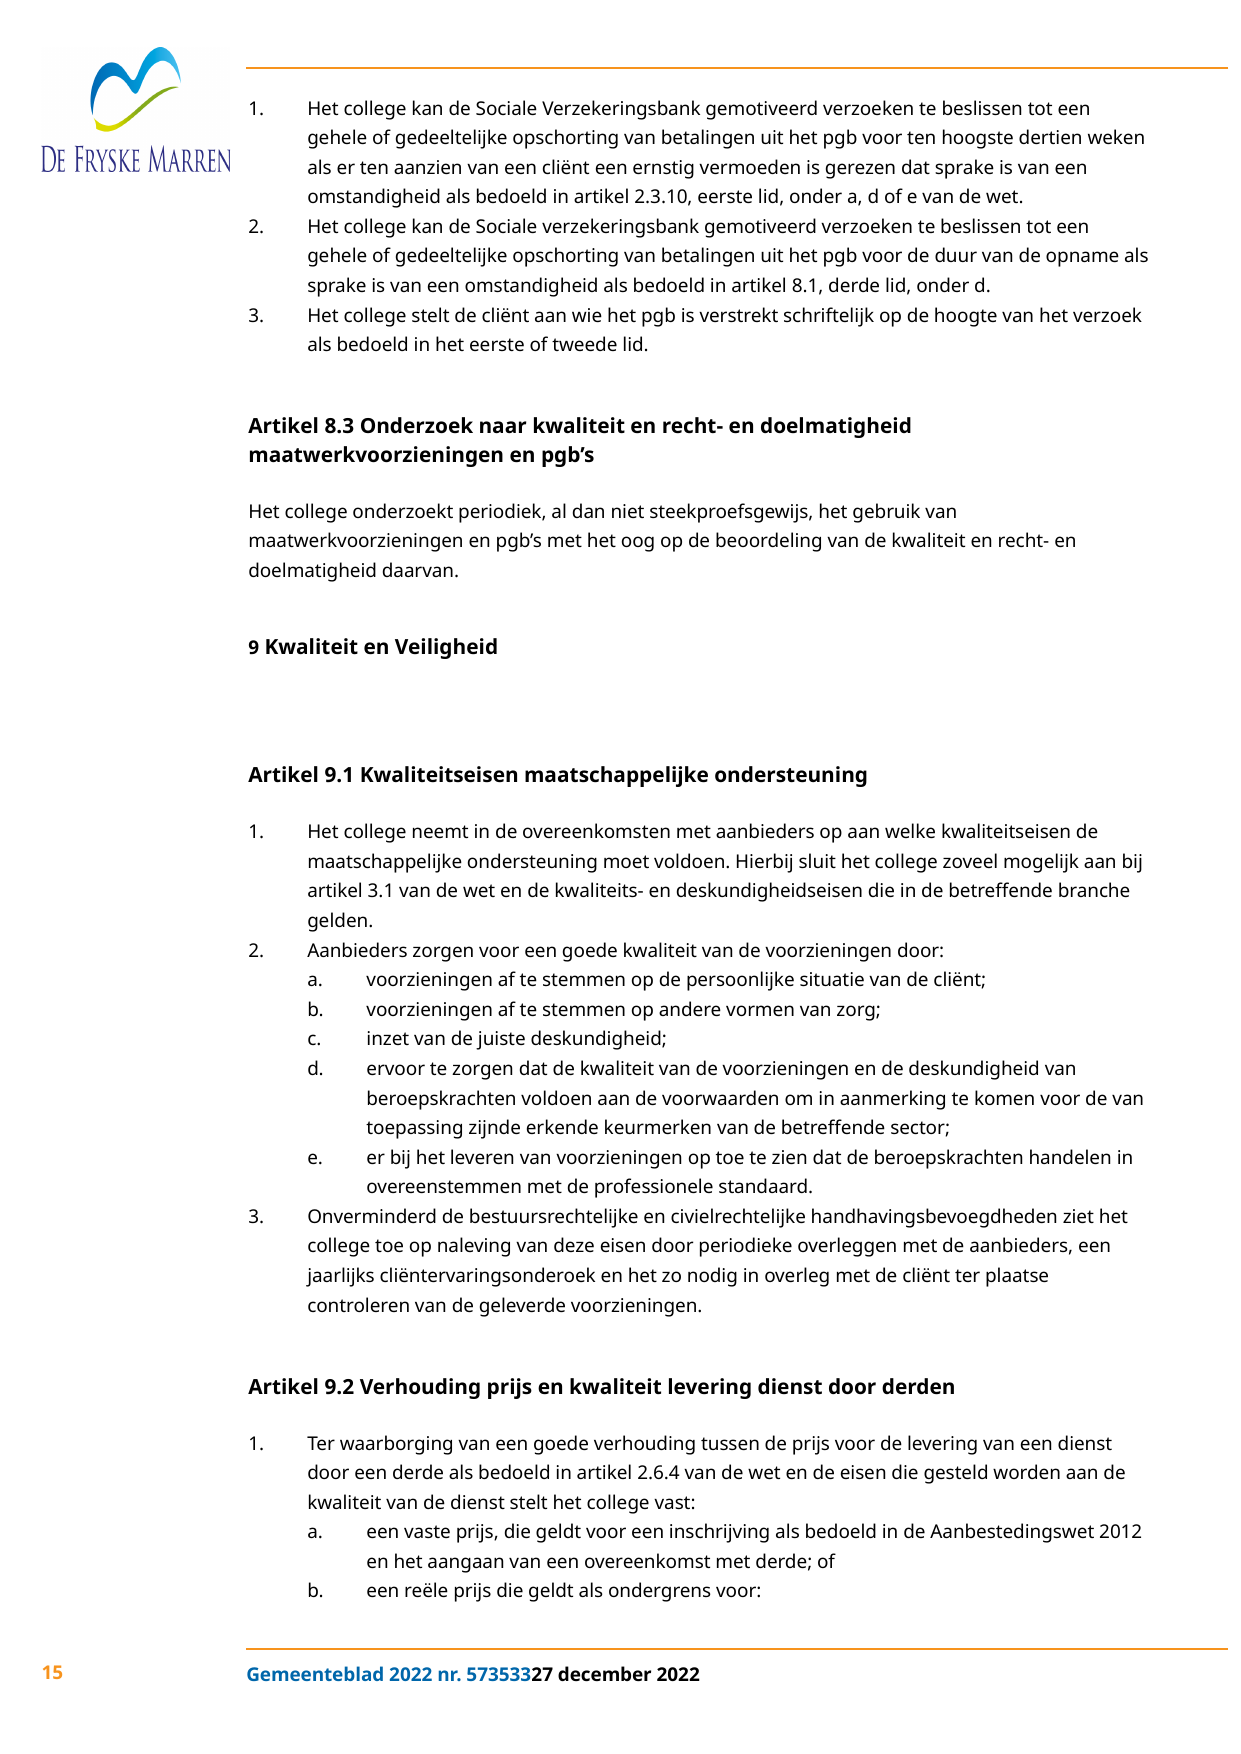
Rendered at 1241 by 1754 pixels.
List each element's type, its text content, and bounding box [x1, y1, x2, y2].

list een vaste prijs, die geldt voor een inschrijving als bedoeld in de Aanbestedingswet 2012 en het aangaan van een overeenkomst met derde; of [307, 1518, 1152, 1574]
list inzet van de juiste deskundigheid; [307, 1026, 1152, 1051]
text 9 Kwaliteit en Veiligheid [248, 632, 1152, 661]
text Artikel 9.1 Kwaliteitseisen maatschappelijke ondersteuning [248, 760, 1152, 789]
picture [41, 47, 231, 172]
list Ter waarborging van een goede verhouding tussen de prijs voor de levering van een dienst door een derde als bedoeld in artikel 2.6.4 van de wet en de eisen die gesteld worden aan de kwaliteit van de dienst stelt het college vast: [248, 1430, 1152, 1515]
list Het college neemt in de overeenkomsten met aanbieders op aan welke kwaliteitseisen de maatschappelijke ondersteuning moet voldoen. Hierbij sluit het college zoveel mogelijk aan bij artikel 3.1 van de wet en de kwaliteits- en deskundigheidseisen die in de betreffende branche gelden. [248, 818, 1152, 933]
list voorzieningen af te stemmen op de persoonlijke situatie van de cliënt; [307, 966, 1152, 992]
text Artikel 8.3 Onderzoek naar kwaliteit en recht- en doelmatigheid maatwerkvoorzieningen en pgb’s [248, 411, 1152, 468]
list Onverminderd de bestuursrechtelijke en civielrechtelijke handhavingsbevoegdheden ziet het college toe op naleving van deze eisen door periodieke overleggen met de aanbieders, een jaarlijks cliëntervaringsonderoek en het zo nodig in overleg met de cliënt ter plaatse controleren van de geleverde voorzieningen. [248, 1203, 1152, 1317]
list voorzieningen af te stemmen op andere vormen van zorg; [307, 996, 1152, 1022]
text Artikel 9.2 Verhouding prijs en kwaliteit levering dienst door derden [248, 1372, 1152, 1400]
list Aanbieders zorgen voor een goede kwaliteit van de voorzieningen door: [248, 937, 1152, 962]
list Het college kan de Sociale Verzekeringsbank gemotiveerd verzoeken te beslissen tot een gehele of gedeeltelijke opschorting van betalingen uit het pgb voor ten hoogste dertien weken als er ten aanzien van een cliënt een ernstig vermoeden is gerezen dat sprake is van een omstandigheid als bedoeld in artikel 2.3.10, eerste lid, onder a, d of e van de wet. [248, 95, 1152, 209]
list Het college kan de Sociale verzekeringsbank gemotiveerd verzoeken te beslissen tot een gehele of gedeeltelijke opschorting van betalingen uit het pgb voor de duur van de opname als sprake is van een omstandigheid als bedoeld in artikel 8.1, derde lid, onder d. [248, 213, 1152, 298]
text Het college onderzoekt periodiek, al dan niet steekproefsgewijs, het gebruik van maatwerkvoorzieningen en pgb’s met het oog op de beoordeling van de kwaliteit en recht- en doelmatigheid daarvan. [248, 498, 1152, 583]
list Het college stelt de cliënt aan wie het pgb is verstrekt schriftelijk op de hoogte van het verzoek als bedoeld in het eerste of tweede lid. [248, 302, 1152, 357]
list ervoor te zorgen dat de kwaliteit van de voorzieningen en de deskundigheid van beroepskrachten voldoen aan de voorwaarden om in aanmerking te komen voor de van toepassing zijnde erkende keurmerken van de betreffende sector; [307, 1055, 1152, 1140]
list een reële prijs die geldt als ondergrens voor: [307, 1578, 1152, 1603]
list er bij het leveren van voorzieningen op toe te zien dat de beroepskrachten handelen in overeenstemmen met de professionele standaard. [307, 1144, 1152, 1199]
